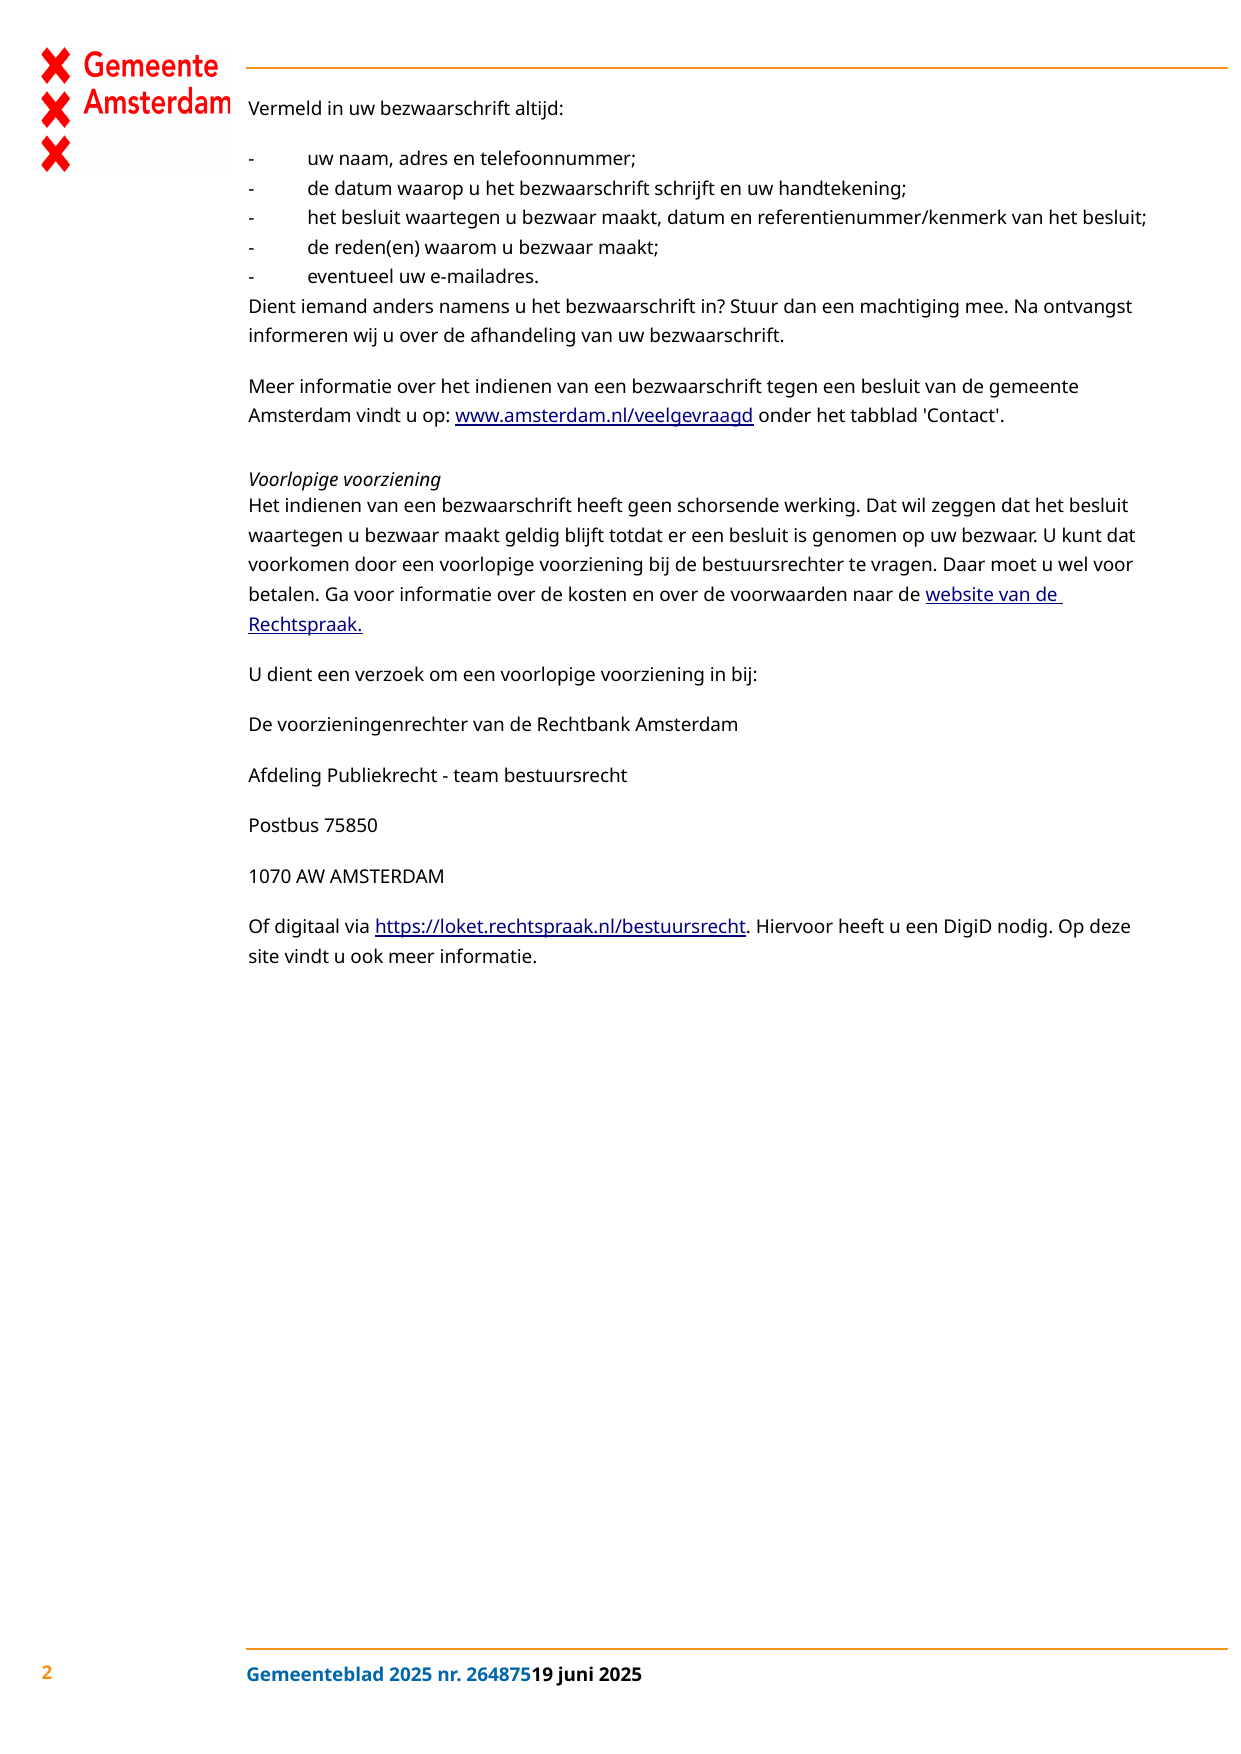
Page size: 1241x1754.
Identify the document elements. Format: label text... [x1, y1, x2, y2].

text Dient iemand anders namens u het bezwaarschrift in? Stuur dan een machtiging mee. Na ontvangst informeren wij u over de afhandeling van uw bezwaarschrift. [248, 293, 1152, 348]
list eventueel uw e-mailadres. [248, 263, 1152, 289]
text Postbus 75850 [248, 812, 1152, 838]
list de datum waarop u het bezwaarschrift schrijft en uw handtekening; [248, 175, 1152, 201]
list het besluit waartegen u bezwaar maakt, datum en referentienummer/kenmerk van het besluit; [248, 204, 1152, 230]
text Vermeld in uw bezwaarschrift altijd: [248, 95, 1152, 121]
text Voorlopige voorziening [248, 467, 1152, 492]
text Het indienen van een bezwaarschrift heeft geen schorsende werking. Dat wil zeggen dat het besluit waartegen u bezwaar maakt geldig blijft totdat er een besluit is genomen op uw bezwaar. U kunt dat voorkomen door een voorlopige voorziening bij de bestuursrechter te vragen. Daar moet u wel voor betalen. Ga voor informatie over de kosten en over de voorwaarden naar de website van de Rechtspraak. [248, 492, 1152, 636]
text U dient een verzoek om een voorlopige voorziening in bij: [248, 661, 1152, 687]
text Of digitaal via https://loket.rechtspraak.nl/bestuursrecht. Hiervoor heeft u een DigiD nodig. Op deze site vindt u ook meer informatie. [248, 913, 1152, 968]
text 1070 AW AMSTERDAM [248, 863, 1152, 888]
list uw naam, adres en telefoonnummer; [248, 145, 1152, 171]
text Afdeling Publiekrecht - team bestuursrecht [248, 762, 1152, 788]
text De voorzieningenrechter van de Rechtbank Amsterdam [248, 712, 1152, 737]
text Meer informatie over het indienen van een bezwaarschrift tegen een besluit van de gemeente Amsterdam vindt u op: www.amsterdam.nl/veelgevraagd onder het tabblad 'Contact'. [248, 373, 1152, 428]
picture [41, 47, 231, 172]
list de reden(en) waarom u bezwaar maakt; [248, 234, 1152, 260]
